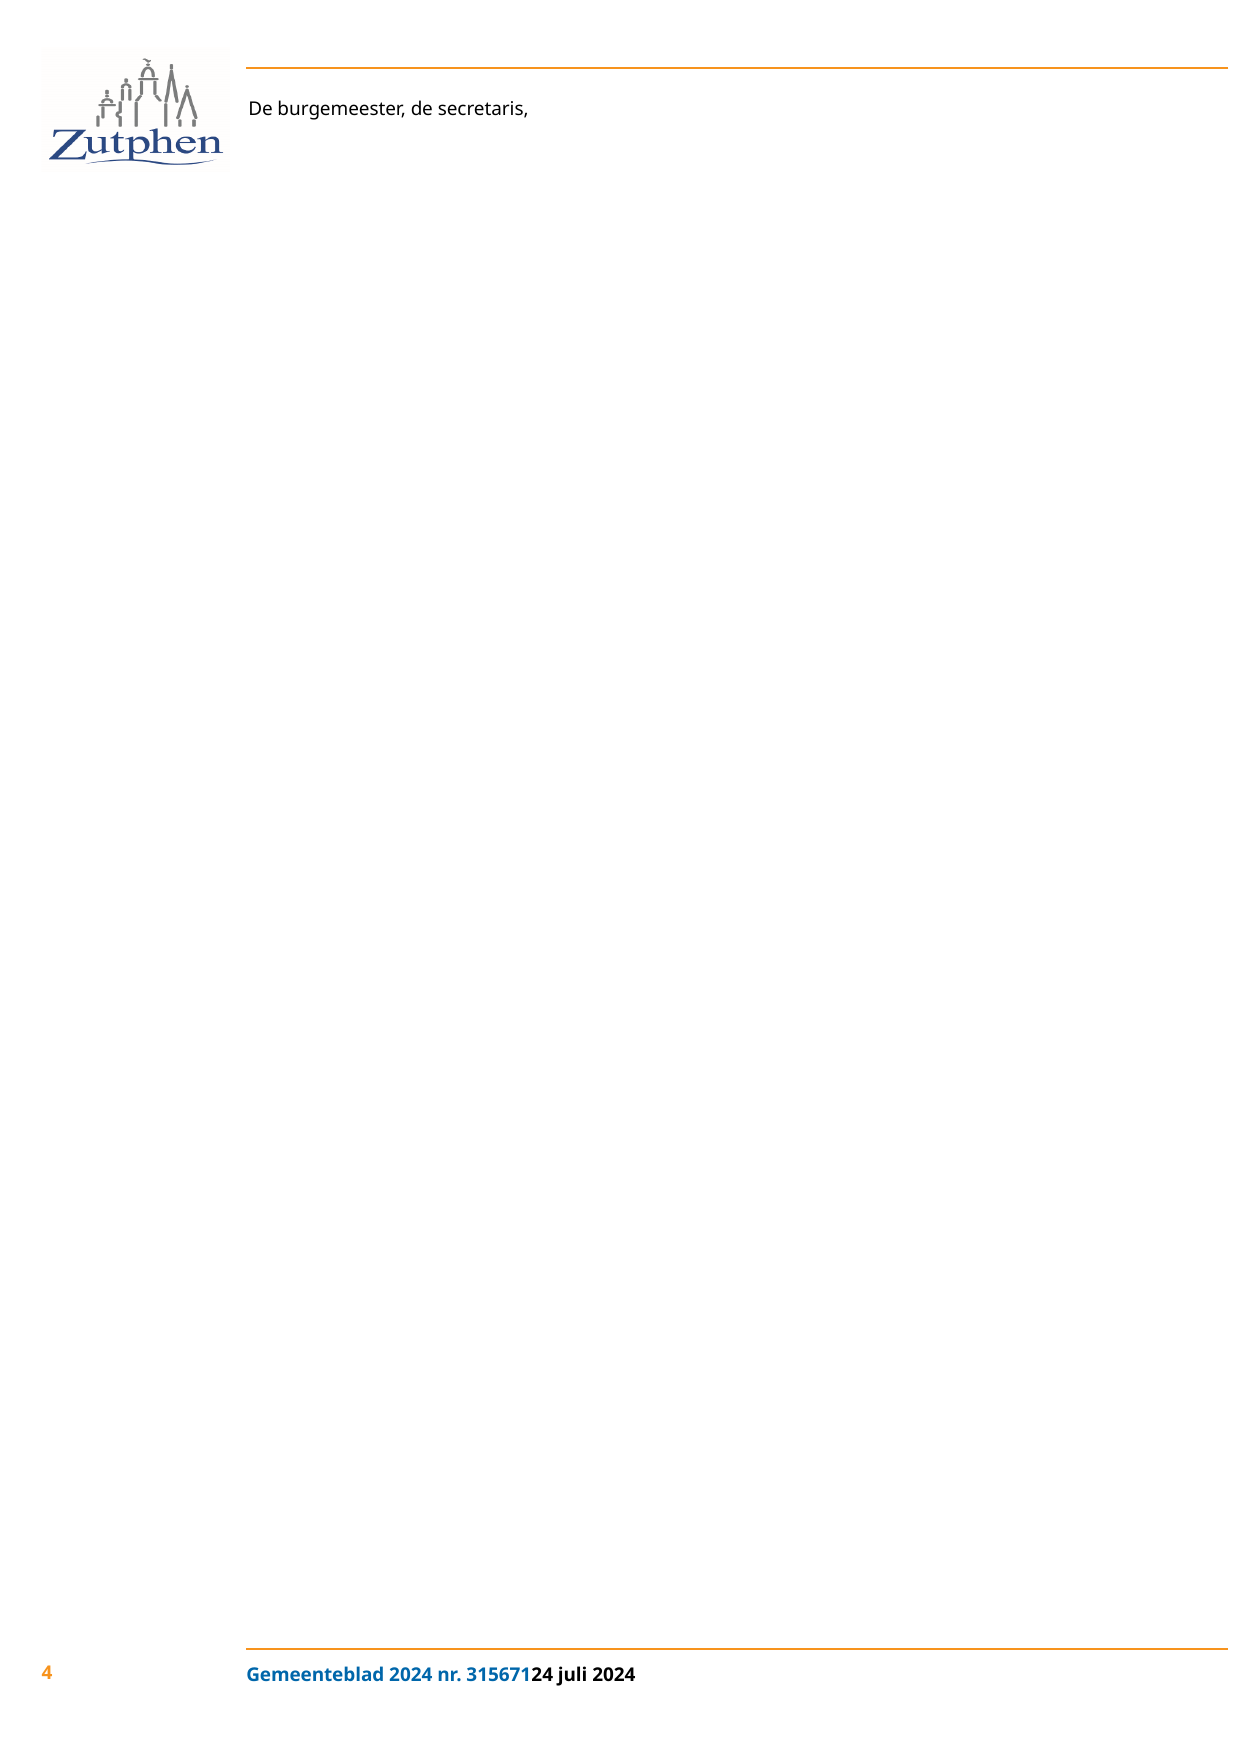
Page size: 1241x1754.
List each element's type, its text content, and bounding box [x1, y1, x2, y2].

text De burgemeester, de secretaris, [248, 95, 1152, 121]
picture [41, 47, 231, 172]
